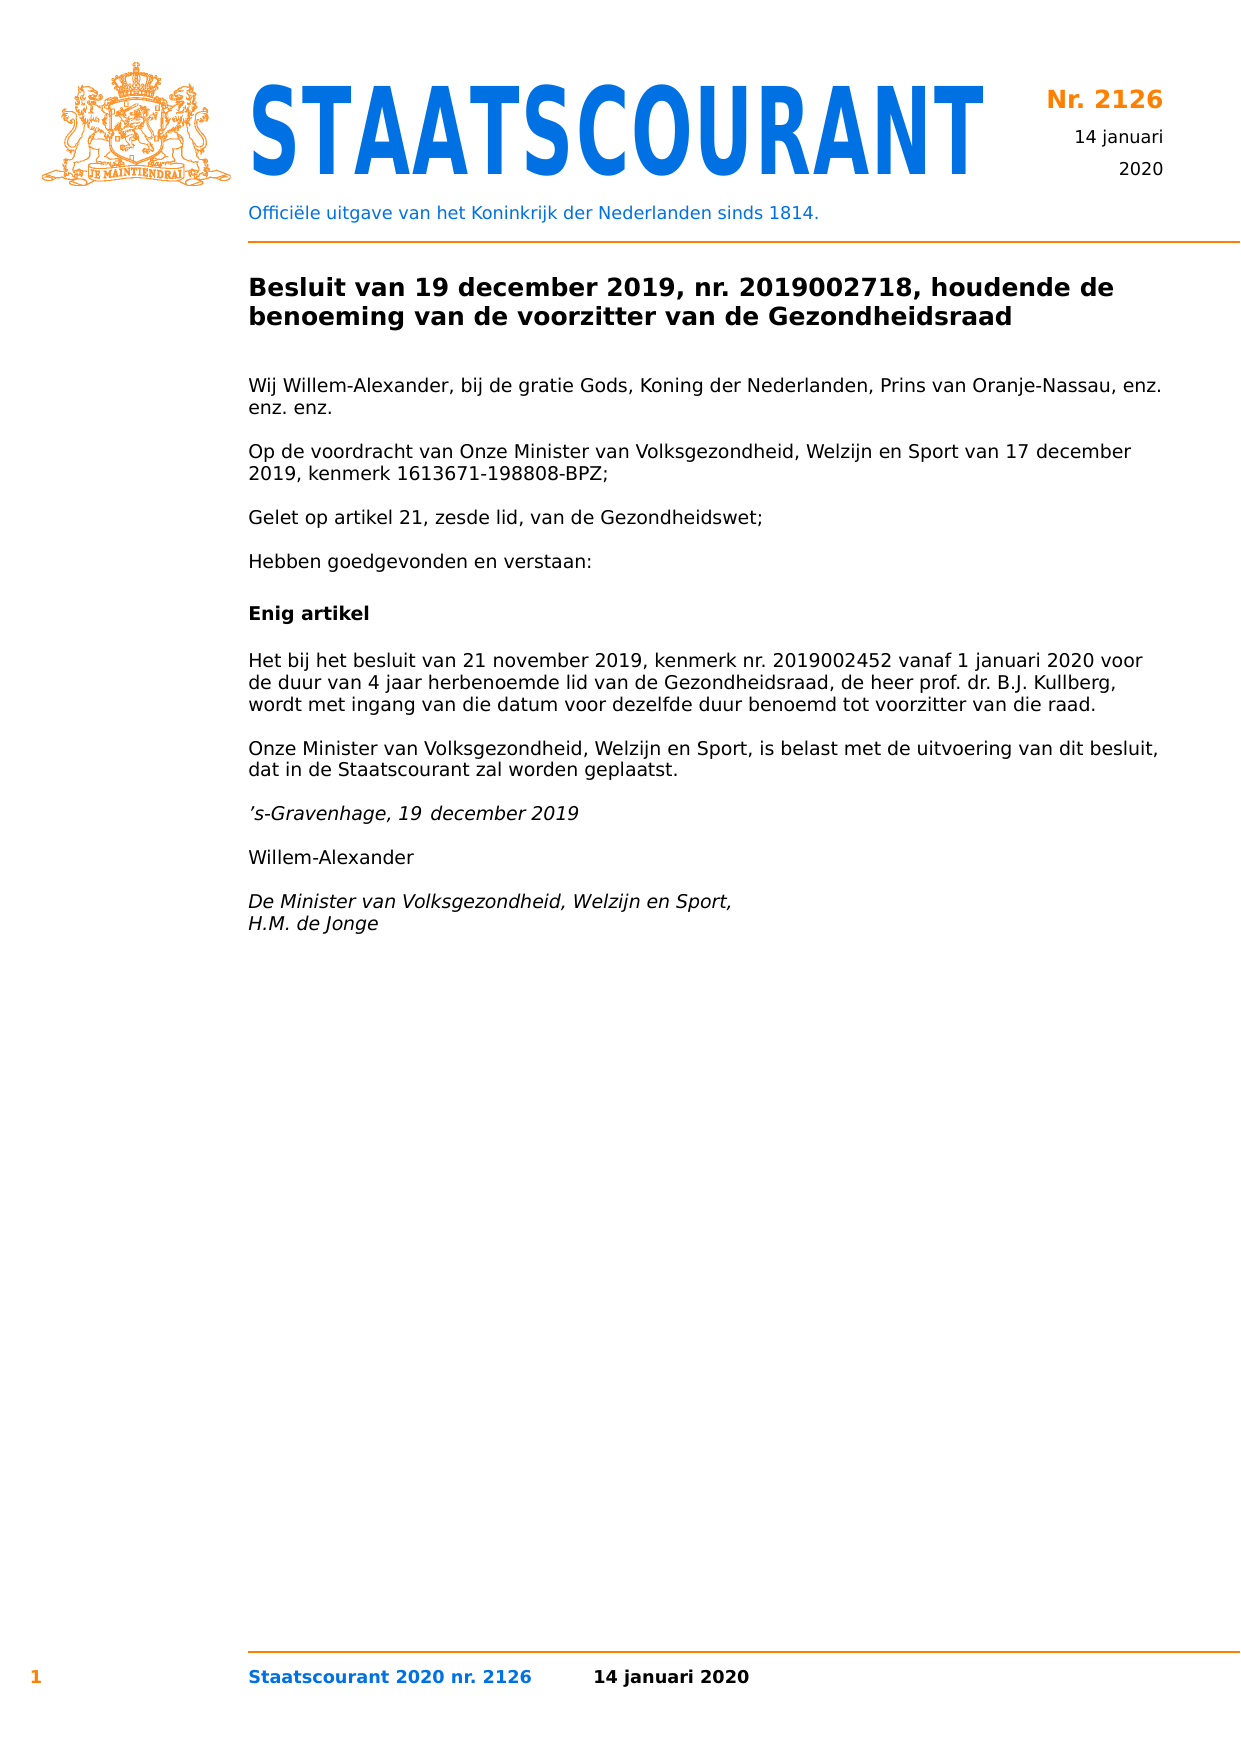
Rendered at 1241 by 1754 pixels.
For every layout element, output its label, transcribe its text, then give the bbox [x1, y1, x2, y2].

text Het bij het besluit van 21 november 2019, kenmerk nr. 2019002452 vanaf 1 januari 2020 voor de duur van 4 jaar herbenoemde lid van de Gezondheidsraad, de heer prof. dr. B.J. Kullberg, wordt met ingang van die datum voor dezelfde duur benoemd tot voorzitter van die raad. [248, 649, 1163, 716]
text Onze Minister van Volksgezondheid, Welzijn en Sport, is belast met de uitvoering van dit besluit, dat in de Staatscourant zal worden geplaatst. [248, 737, 1163, 781]
text ’s-Gravenhage, 19 december 2019 [248, 803, 1163, 825]
table_header [25, 62, 248, 241]
subtitle Besluit van 19 december 2019, nr. 2019002718, houdende de benoeming van de voorzitter van de Gezondheidsraad [248, 273, 1163, 331]
text Hebben goedgevonden en verstaan: [248, 551, 1163, 573]
text De Minister van Volksgezondheid, Welzijn en Sport, H.M. de Jonge [248, 891, 1163, 935]
table_cell 14 januari [998, 121, 1240, 153]
text Wij Willem-Alexander, bij de gratie Gods, Koning der Nederlanden, Prins van Oranje-Nassau, enz. enz. enz. [248, 375, 1163, 419]
table_cell Officiële uitgave van het Koninkrijk der Nederlanden sinds 1814. [248, 203, 1240, 241]
table_cell 2020 [998, 153, 1240, 203]
subtitle Enig artikel [248, 603, 1163, 624]
table_header STAATSCOURANT [248, 62, 998, 203]
table_header Nr. 2126 [998, 62, 1240, 121]
text Gelet op artikel 21, zesde lid, van de Gezondheidswet; [248, 507, 1163, 529]
text Willem-Alexander [248, 847, 1163, 869]
text Op de voordracht van Onze Minister van Volksgezondheid, Welzijn en Sport van 17 december 2019, kenmerk 1613671-198808-BPZ; [248, 441, 1163, 485]
picture [41, 62, 231, 186]
